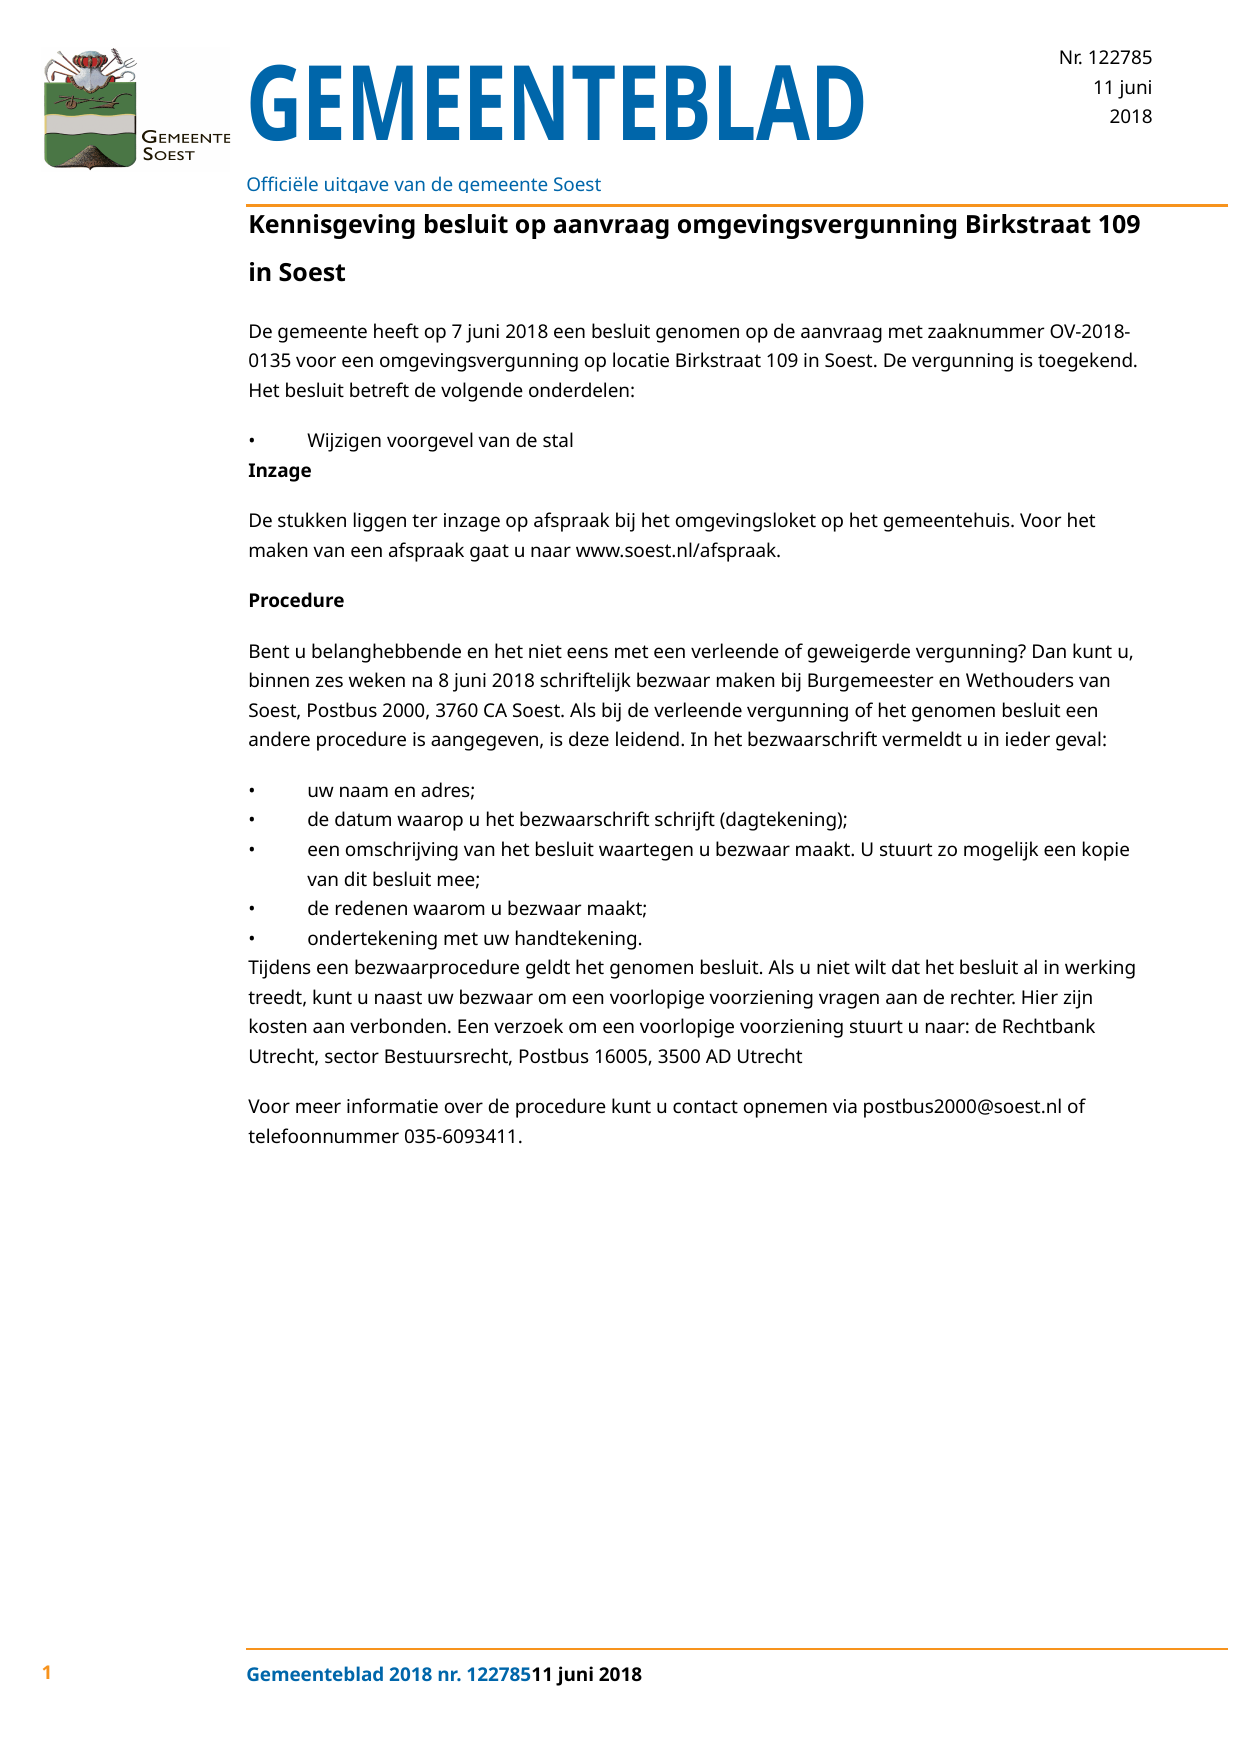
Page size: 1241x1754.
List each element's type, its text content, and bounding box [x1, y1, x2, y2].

text Voor meer informatie over de procedure kunt u contact opnemen via postbus2000@soest.nl of telefoonnummer 035-6093411. [248, 1094, 1152, 1149]
picture [41, 47, 231, 172]
list ondertekening met uw handtekening. [248, 925, 1152, 951]
list de datum waarop u het bezwaarschrift schrijft (dagtekening); [248, 807, 1152, 832]
text Procedure [248, 587, 1152, 613]
text Tijdens een bezwaarprocedure geldt het genomen besluit. Als u niet wilt dat het besluit al in werking treedt, kunt u naast uw bezwaar om een voorlopige voorziening vragen aan de rechter. Hier zijn kosten aan verbonden. Een verzoek om een voorlopige voorziening stuurt u naar: de Rechtbank Utrecht, sector Bestuursrecht, Postbus 16005, 3500 AD Utrecht [248, 954, 1152, 1069]
list Wijzigen voorgevel van de stal [248, 427, 1152, 453]
text Bent u belanghebbende en het niet eens met een verleende of geweigerde vergunning? Dan kunt u, binnen zes weken na 8 juni 2018 schriftelijk bezwaar maken bij Burgemeester en Wethouders van Soest, Postbus 2000, 3760 CA Soest. Als bij de verleende vergunning of het genomen besluit een andere procedure is aangegeven, is deze leidend. In het bezwaarschrift vermeldt u in ieder geval: [248, 638, 1152, 752]
text De gemeente heeft op 7 juni 2018 een besluit genomen op de aanvraag met zaaknummer OV-2018-0135 voor een omgevingsvergunning op locatie Birkstraat 109 in Soest. De vergunning is toegekend. Het besluit betreft de volgende onderdelen: [248, 318, 1152, 403]
text Kennisgeving besluit op aanvraag omgevingsvergunning Birkstraat 109 in Soest [248, 207, 1152, 288]
list uw naam en adres; [248, 777, 1152, 803]
list een omschrijving van het besluit waartegen u bezwaar maakt. U stuurt zo mogelijk een kopie van dit besluit mee; [248, 836, 1152, 892]
text Inzage [248, 457, 1152, 483]
text De stukken liggen ter inzage op afspraak bij het omgevingsloket op het gemeentehuis. Voor het maken van een afspraak gaat u naar www.soest.nl/afspraak. [248, 507, 1152, 563]
list de redenen waarom u bezwaar maakt; [248, 895, 1152, 921]
